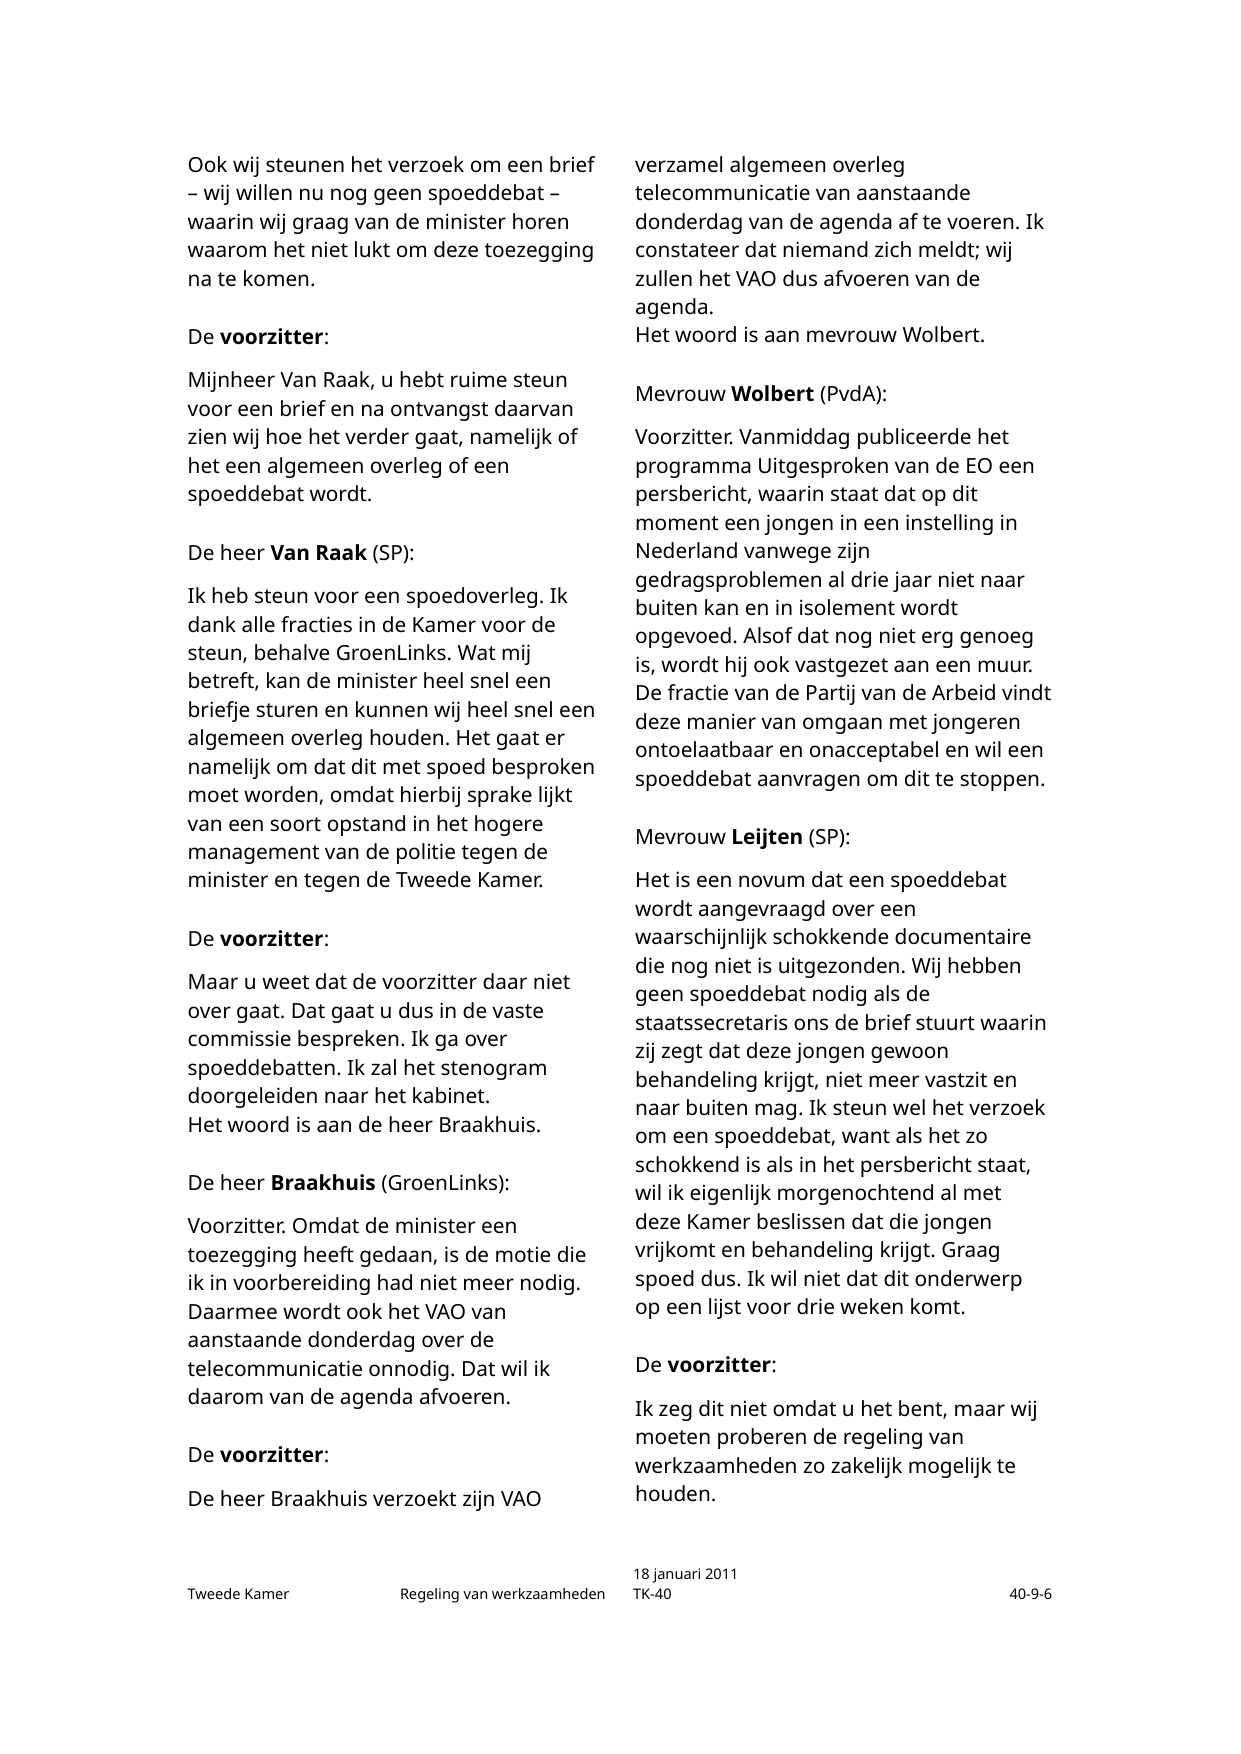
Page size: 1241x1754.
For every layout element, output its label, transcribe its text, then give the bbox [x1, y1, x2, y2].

text Voorzitter. Omdat de minister een toezegging heeft gedaan, is de motie die ik in voorbereiding had niet meer nodig. Daarmee wordt ook het VAO van aanstaande donderdag over de telecommunicatie onnodig. Dat wil ik daarom van de agenda afvoeren. [187, 1212, 605, 1411]
text Mijnheer Van Raak, u hebt ruime steun voor een brief en na ontvangst daarvan zien wij hoe het verder gaat, namelijk of het een algemeen overleg of een spoeddebat wordt. [187, 366, 605, 508]
text Het woord is aan mevrouw Wolbert. [635, 321, 1053, 349]
text De heer Braakhuis verzoekt zijn VAO [187, 1484, 605, 1512]
text De voorzitter: [635, 1351, 1053, 1379]
text De voorzitter: [187, 322, 605, 351]
text Voorzitter. Vanmiddag publiceerde het programma Uitgesproken van de EO een persbericht, waarin staat dat op dit moment een jongen in een instelling in Nederland vanwege zijn gedragsproblemen al drie jaar niet naar buiten kan en in isolement wordt opgevoed. Alsof dat nog niet erg genoeg is, wordt hij ook vastgezet aan een muur. De fractie van de Partij van de Arbeid vindt deze manier van omgaan met jongeren ontoelaatbaar en onacceptabel en wil een spoeddebat aanvragen om dit te stoppen. [635, 422, 1053, 792]
text verzamel algemeen overleg telecommunicatie van aanstaande donderdag van de agenda af te voeren. Ik constateer dat niemand zich meldt; wij zullen het VAO dus afvoeren van de agenda. [635, 150, 1053, 321]
text Maar u weet dat de voorzitter daar niet over gaat. Dat gaat u dus in de vaste commissie bespreken. Ik ga over spoeddebatten. Ik zal het stenogram doorgeleiden naar het kabinet. [187, 967, 605, 1110]
text De heer Van Raak (SP): [187, 538, 605, 566]
text De voorzitter: [187, 924, 605, 952]
text De voorzitter: [187, 1441, 605, 1469]
text Mevrouw Leijten (SP): [635, 822, 1053, 851]
text Ik heb steun voor een spoedoverleg. Ik dank alle fracties in de Kamer voor de steun, behalve GroenLinks. Wat mij betreft, kan de minister heel snel een briefje sturen en kunnen wij heel snel een algemeen overleg houden. Het gaat er namelijk om dat dit met spoed besproken moet worden, omdat hierbij sprake lijkt van een soort opstand in het hogere management van de politie tegen de minister en tegen de Tweede Kamer. [187, 581, 605, 894]
text Mevrouw Wolbert (PvdA): [635, 379, 1053, 407]
text De heer Braakhuis (GroenLinks): [187, 1168, 605, 1197]
text Ook wij steunen het verzoek om een brief – wij willen nu nog geen spoeddebat – waarin wij graag van de minister horen waarom het niet lukt om deze toezegging na te komen. [187, 150, 605, 292]
text Ik zeg dit niet omdat u het bent, maar wij moeten proberen de regeling van werkzaamheden zo zakelijk mogelijk te houden. [635, 1394, 1053, 1508]
text Het woord is aan de heer Braakhuis. [187, 1110, 605, 1138]
text Het is een novum dat een spoeddebat wordt aangevraagd over een waarschijnlijk schokkende documentaire die nog niet is uitgezonden. Wij hebben geen spoeddebat nodig als de staatssecretaris ons de brief stuurt waarin zij zegt dat deze jongen gewoon behandeling krijgt, niet meer vastzit en naar buiten mag. Ik steun wel het verzoek om een spoeddebat, want als het zo schokkend is als in het persbericht staat, wil ik eigenlijk morgenochtend al met deze Kamer beslissen dat die jongen vrijkomt en behandeling krijgt. Graag spoed dus. Ik wil niet dat dit onderwerp op een lijst voor drie weken komt. [635, 866, 1053, 1321]
